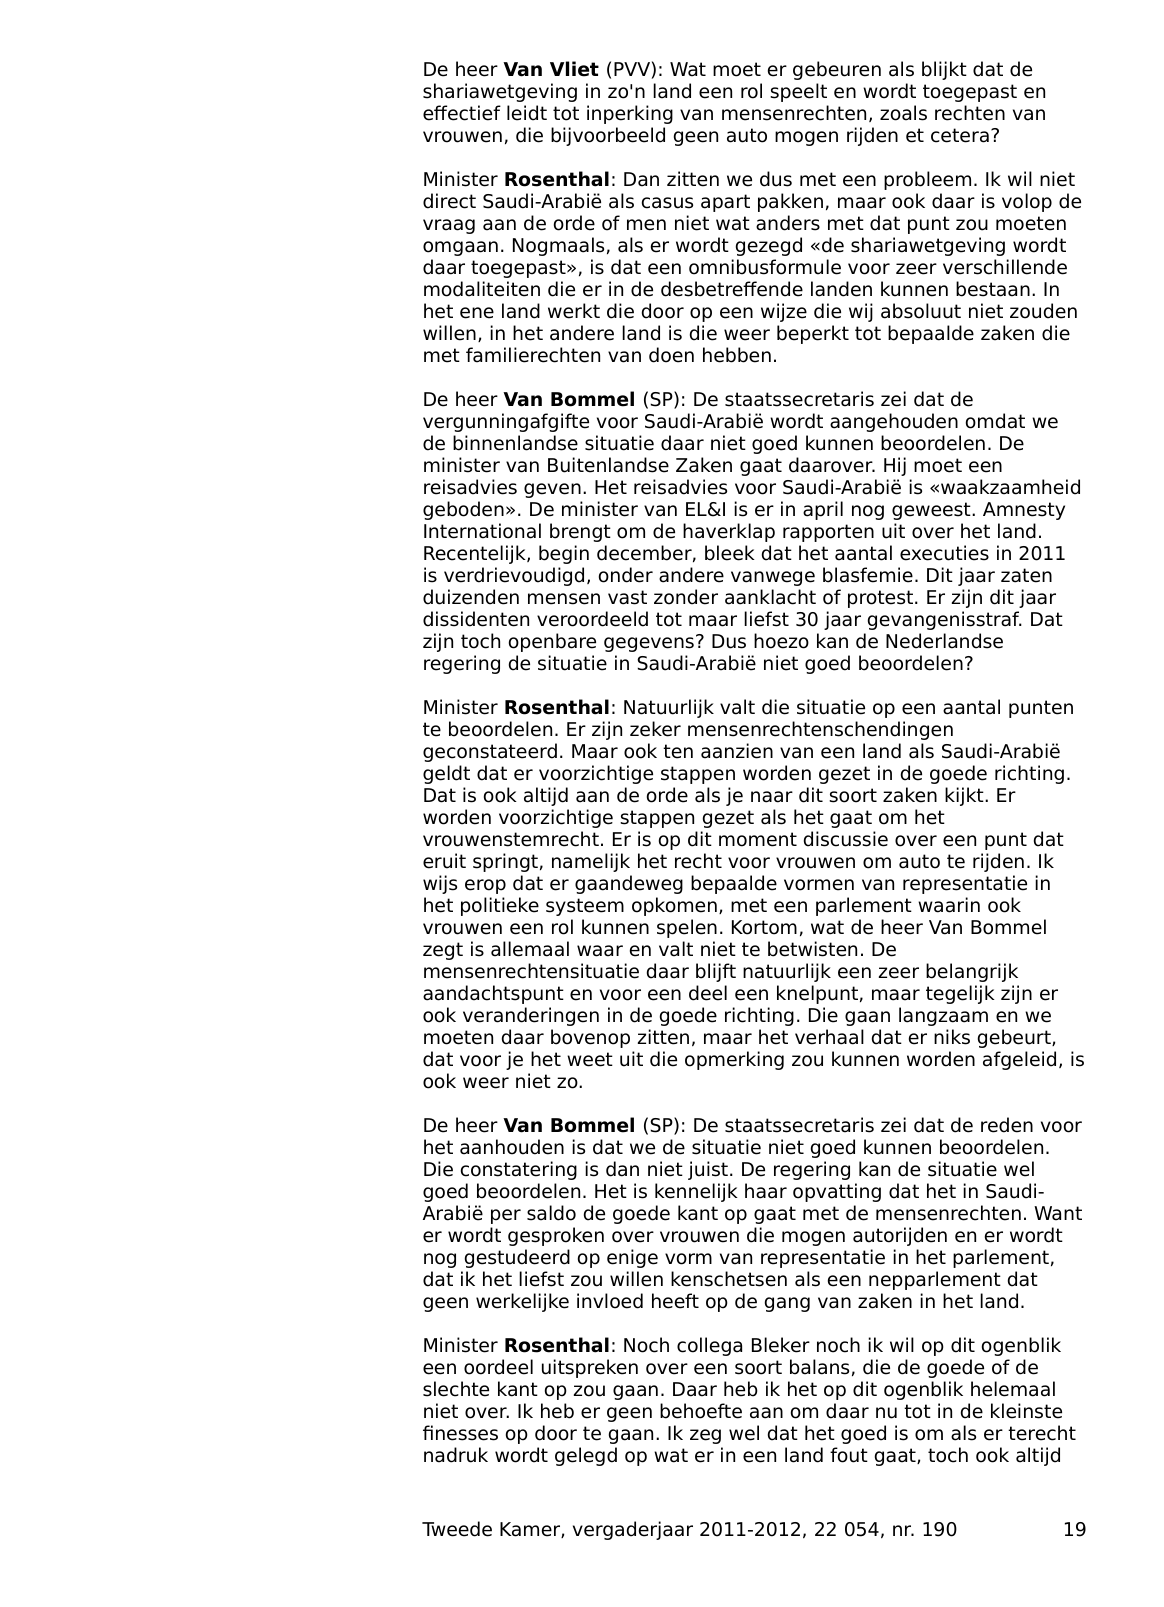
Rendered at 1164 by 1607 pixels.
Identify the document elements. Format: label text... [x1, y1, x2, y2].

text Minister Rosenthal: Natuurlijk valt die situatie op een aantal punten te beoordelen. Er zijn zeker mensenrechtenschendingen geconstateerd. Maar ook ten aanzien van een land als Saudi-Arabië geldt dat er voorzichtige stappen worden gezet in de goede richting. Dat is ook altijd aan de orde als je naar dit soort zaken kijkt. Er worden voorzichtige stappen gezet als het gaat om het vrouwenstemrecht. Er is op dit moment discussie over een punt dat eruit springt, namelijk het recht voor vrouwen om auto te rijden. Ik wijs erop dat er gaandeweg bepaalde vormen van representatie in het politieke systeem opkomen, met een parlement waarin ook vrouwen een rol kunnen spelen. Kortom, wat de heer Van Bommel zegt is allemaal waar en valt niet te betwisten. De mensenrechtensituatie daar blijft natuurlijk een zeer belangrijk aandachtspunt en voor een deel een knelpunt, maar tegelijk zijn er ook veranderingen in de goede richting. Die gaan langzaam en we moeten daar bovenop zitten, maar het verhaal dat er niks gebeurt, dat voor je het weet uit die opmerking zou kunnen worden afgeleid, is ook weer niet zo. [422, 697, 1087, 1093]
text Minister Rosenthal: Noch collega Bleker noch ik wil op dit ogenblik een oordeel uitspreken over een soort balans, die de goede of de slechte kant op zou gaan. Daar heb ik het op dit ogenblik helemaal niet over. Ik heb er geen behoefte aan om daar nu tot in de kleinste finesses op door te gaan. Ik zeg wel dat het goed is om als er terecht nadruk wordt gelegd op wat er in een land fout gaat, toch ook altijd [422, 1335, 1087, 1467]
text De heer Van Vliet (PVV): Wat moet er gebeuren als blijkt dat de shariawetgeving in zo'n land een rol speelt en wordt toegepast en effectief leidt tot inperking van mensenrechten, zoals rechten van vrouwen, die bijvoorbeeld geen auto mogen rijden et cetera? [422, 59, 1087, 147]
text De heer Van Bommel (SP): De staatssecretaris zei dat de reden voor het aanhouden is dat we de situatie niet goed kunnen beoordelen. Die constatering is dan niet juist. De regering kan de situatie wel goed beoordelen. Het is kennelijk haar opvatting dat het in Saudi-Arabië per saldo de goede kant op gaat met de mensenrechten. Want er wordt gesproken over vrouwen die mogen autorijden en er wordt nog gestudeerd op enige vorm van representatie in het parlement, dat ik het liefst zou willen kenschetsen als een nepparlement dat geen werkelijke invloed heeft op de gang van zaken in het land. [422, 1115, 1087, 1313]
text Minister Rosenthal: Dan zitten we dus met een probleem. Ik wil niet direct Saudi-Arabië als casus apart pakken, maar ook daar is volop de vraag aan de orde of men niet wat anders met dat punt zou moeten omgaan. Nogmaals, als er wordt gezegd «de shariawetgeving wordt daar toegepast», is dat een omnibusformule voor zeer verschillende modaliteiten die er in de desbetreffende landen kunnen bestaan. In het ene land werkt die door op een wijze die wij absoluut niet zouden willen, in het andere land is die weer beperkt tot bepaalde zaken die met familierechten van doen hebben. [422, 169, 1087, 367]
text De heer Van Bommel (SP): De staatssecretaris zei dat de vergunningafgifte voor Saudi-Arabië wordt aangehouden omdat we de binnenlandse situatie daar niet goed kunnen beoordelen. De minister van Buitenlandse Zaken gaat daarover. Hij moet een reisadvies geven. Het reisadvies voor Saudi-Arabië is «waakzaamheid geboden». De minister van EL&I is er in april nog geweest. Amnesty International brengt om de haverklap rapporten uit over het land. Recentelijk, begin december, bleek dat het aantal executies in 2011 is verdrievoudigd, onder andere vanwege blasfemie. Dit jaar zaten duizenden mensen vast zonder aanklacht of protest. Er zijn dit jaar dissidenten veroordeeld tot maar liefst 30 jaar gevangenisstraf. Dat zijn toch openbare gegevens? Dus hoezo kan de Nederlandse regering de situatie in Saudi-Arabië niet goed beoordelen? [422, 389, 1087, 675]
